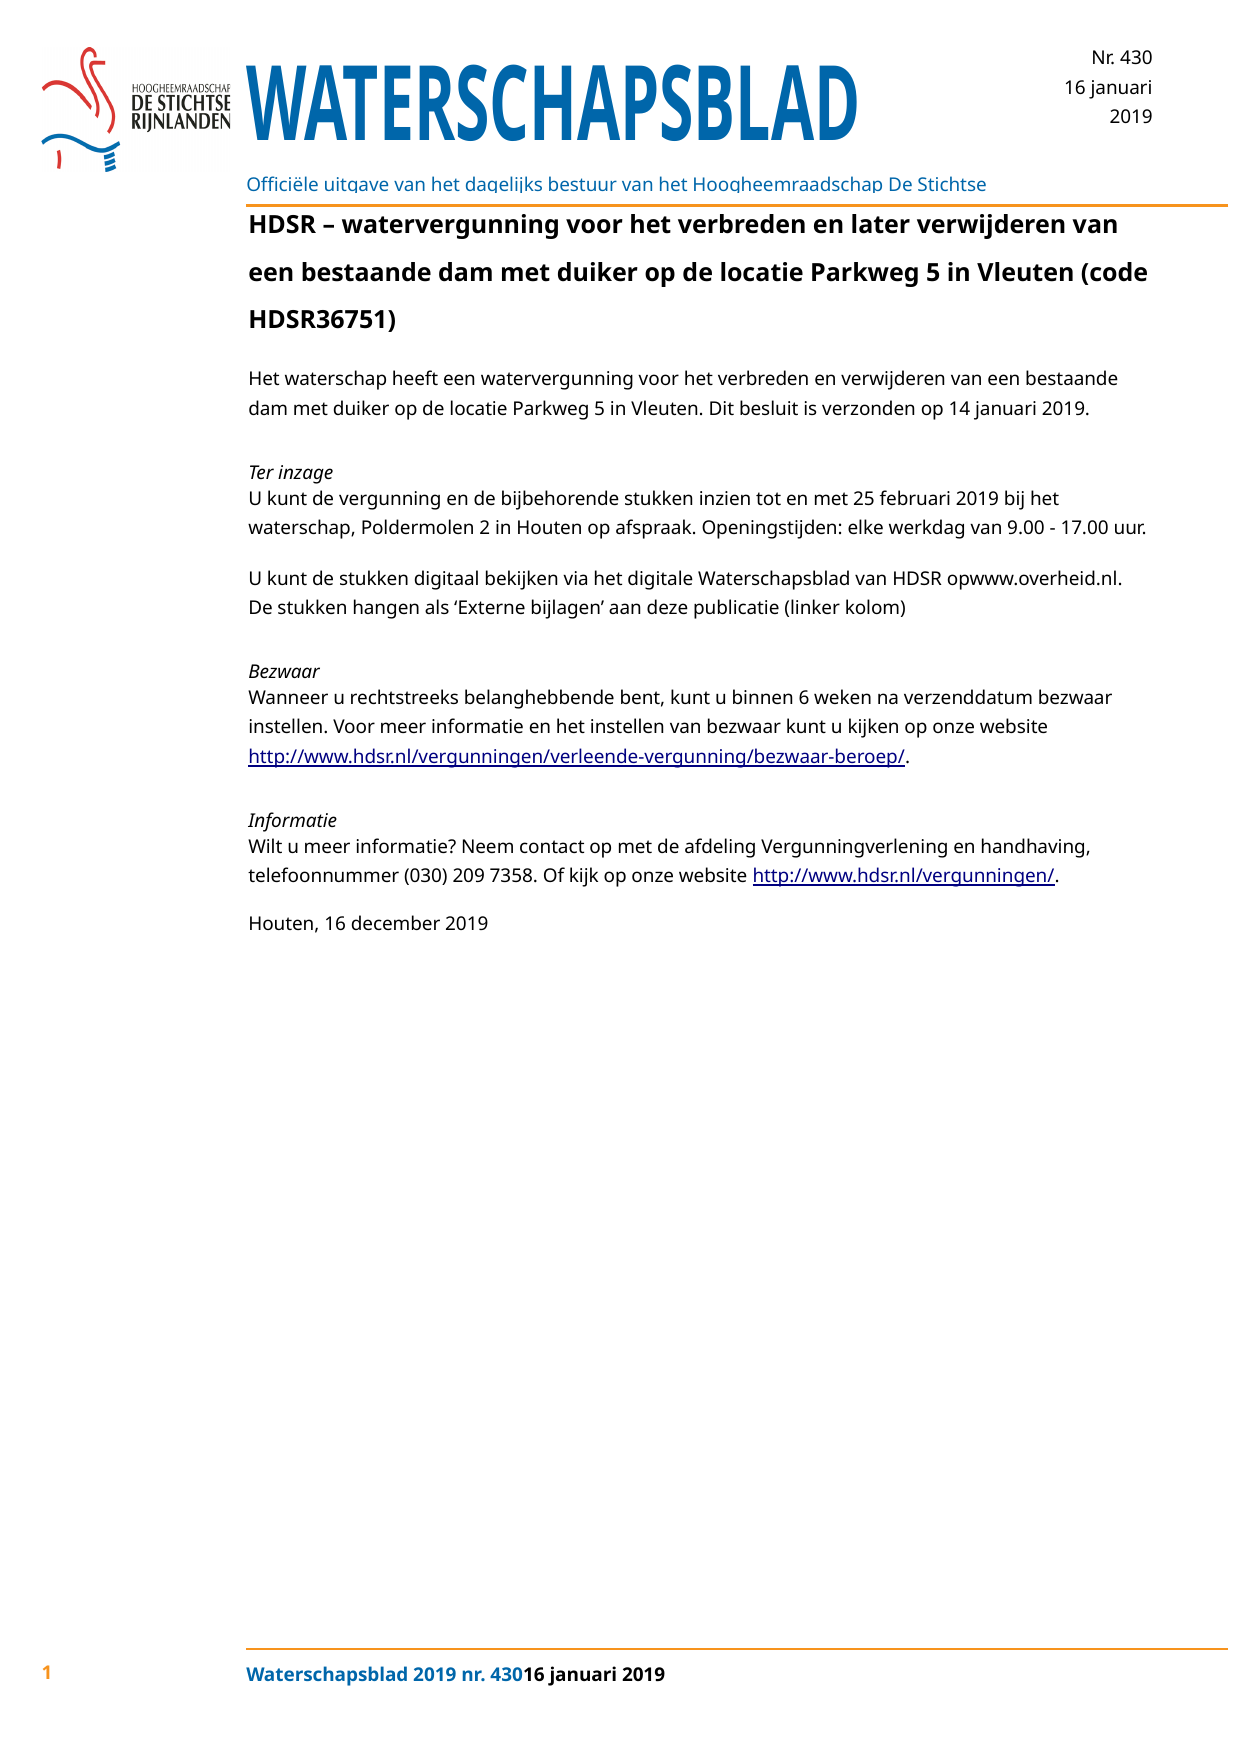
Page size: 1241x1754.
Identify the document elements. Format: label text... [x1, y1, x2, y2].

picture [41, 47, 231, 172]
text Houten, 16 december 2019 [248, 910, 1152, 936]
text U kunt de stukken digitaal bekijken via het digitale Waterschapsblad van HDSR opwww.overheid.nl. De stukken hangen als ‘Externe bijlagen’ aan deze publicatie (linker kolom) [248, 565, 1152, 620]
text Ter inzage [248, 459, 1152, 485]
text Bezwaar [248, 658, 1152, 684]
text Het waterschap heeft een watervergunning voor het verbreden en verwijderen van een bestaande dam met duiker op de locatie Parkweg 5 in Vleuten. Dit besluit is verzonden op 14 januari 2019. [248, 366, 1152, 421]
text HDSR – watervergunning voor het verbreden en later verwijderen van een bestaande dam met duiker op de locatie Parkweg 5 in Vleuten (code HDSR36751) [248, 207, 1152, 336]
text Wanneer u rechtstreeks belanghebbende bent, kunt u binnen 6 weken na verzenddatum bezwaar instellen. Voor meer informatie en het instellen van bezwaar kunt u kijken op onze website http://www.hdsr.nl/vergunningen/verleende-vergunning/bezwaar-beroep/. [248, 684, 1152, 769]
text U kunt de vergunning en de bijbehorende stukken inzien tot en met 25 februari 2019 bij het waterschap, Poldermolen 2 in Houten op afspraak. Openingstijden: elke werkdag van 9.00 - 17.00 uur. [248, 485, 1152, 540]
text Wilt u meer informatie? Neem contact op met de afdeling Vergunningverlening en handhaving, telefoonnummer (030) 209 7358. Of kijk op onze website http://www.hdsr.nl/vergunningen/. [248, 833, 1152, 888]
text Informatie [248, 807, 1152, 833]
